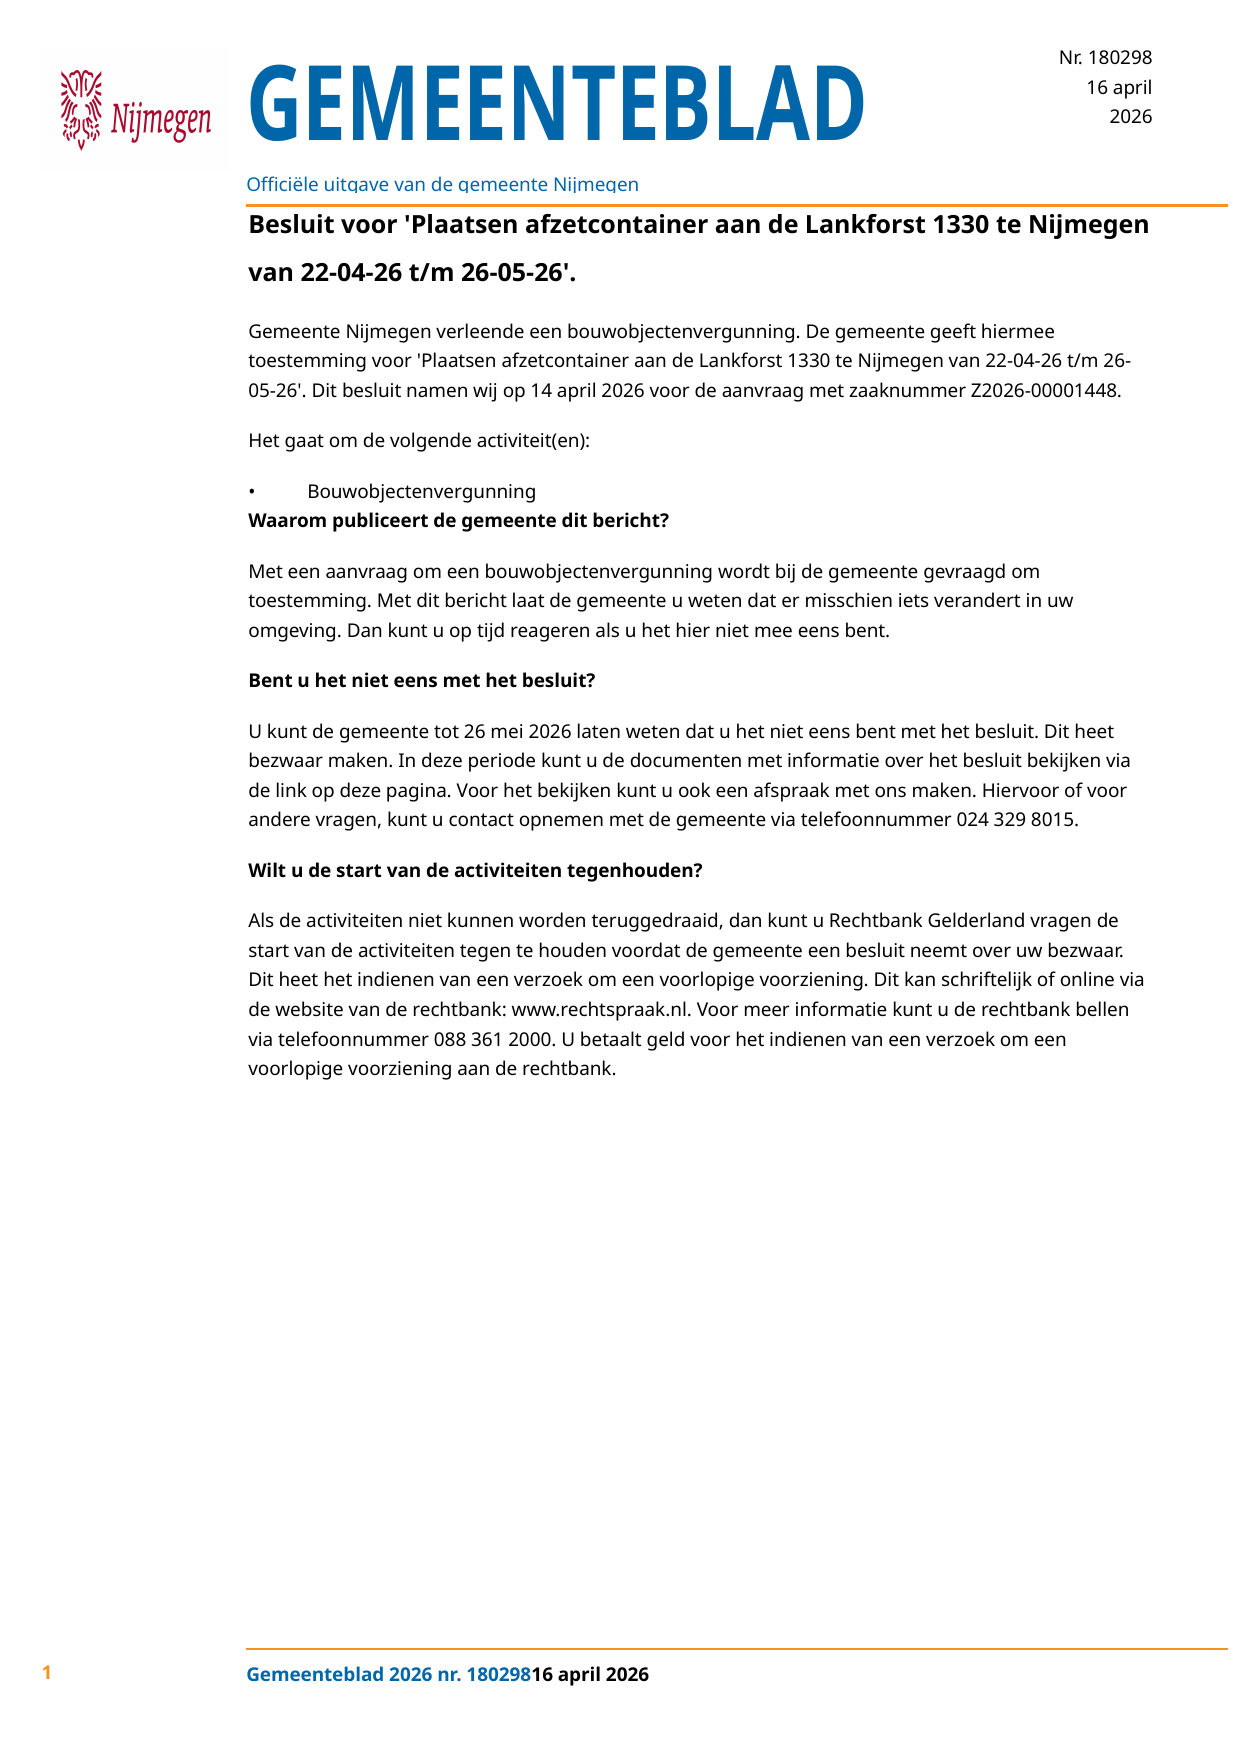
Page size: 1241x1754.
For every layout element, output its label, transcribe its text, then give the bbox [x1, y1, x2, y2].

text Wilt u de start van de activiteiten tegenhouden? [248, 857, 1152, 883]
text U kunt de gemeente tot 26 mei 2026 laten weten dat u het niet eens bent met het besluit. Dit heet bezwaar maken. In deze periode kunt u de documenten met informatie over het besluit bekijken via de link op deze pagina. Voor het bekijken kunt u ook een afspraak met ons maken. Hiervoor of voor andere vragen, kunt u contact opnemen met de gemeente via telefoonnummer 024 329 8015. [248, 718, 1152, 832]
list Bouwobjectenvergunning [248, 478, 1152, 504]
text Waarom publiceert de gemeente dit bericht? [248, 507, 1152, 533]
text Als de activiteiten niet kunnen worden teruggedraaid, dan kunt u Rechtbank Gelderland vragen de start van de activiteiten tegen te houden voordat de gemeente een besluit neemt over uw bezwaar. Dit heet het indienen van een verzoek om een voorlopige voorziening. Dit kan schriftelijk of online via de website van de rechtbank: www.rechtspraak.nl. Voor meer informatie kunt u de rechtbank bellen via telefoonnummer 088 361 2000. U betaalt geld voor het indienen van een verzoek om een voorlopige voorziening aan de rechtbank. [248, 907, 1152, 1081]
text Met een aanvraag om een bouwobjectenvergunning wordt bij de gemeente gevraagd om toestemming. Met dit bericht laat de gemeente u weten dat er misschien iets verandert in uw omgeving. Dan kunt u op tijd reageren als u het hier niet mee eens bent. [248, 558, 1152, 643]
text Gemeente Nijmegen verleende een bouwobjectenvergunning. De gemeente geeft hiermee toestemming voor 'Plaatsen afzetcontainer aan de Lankforst 1330 te Nijmegen van 22-04-26 t/m 26-05-26'. Dit besluit namen wij op 14 april 2026 voor de aanvraag met zaaknummer Z2026-00001448. [248, 318, 1152, 403]
text Het gaat om de volgende activiteit(en): [248, 427, 1152, 453]
picture [41, 47, 231, 172]
text Bent u het niet eens met het besluit? [248, 667, 1152, 693]
text Besluit voor 'Plaatsen afzetcontainer aan de Lankforst 1330 te Nijmegen van 22-04-26 t/m 26-05-26'. [248, 207, 1152, 288]
